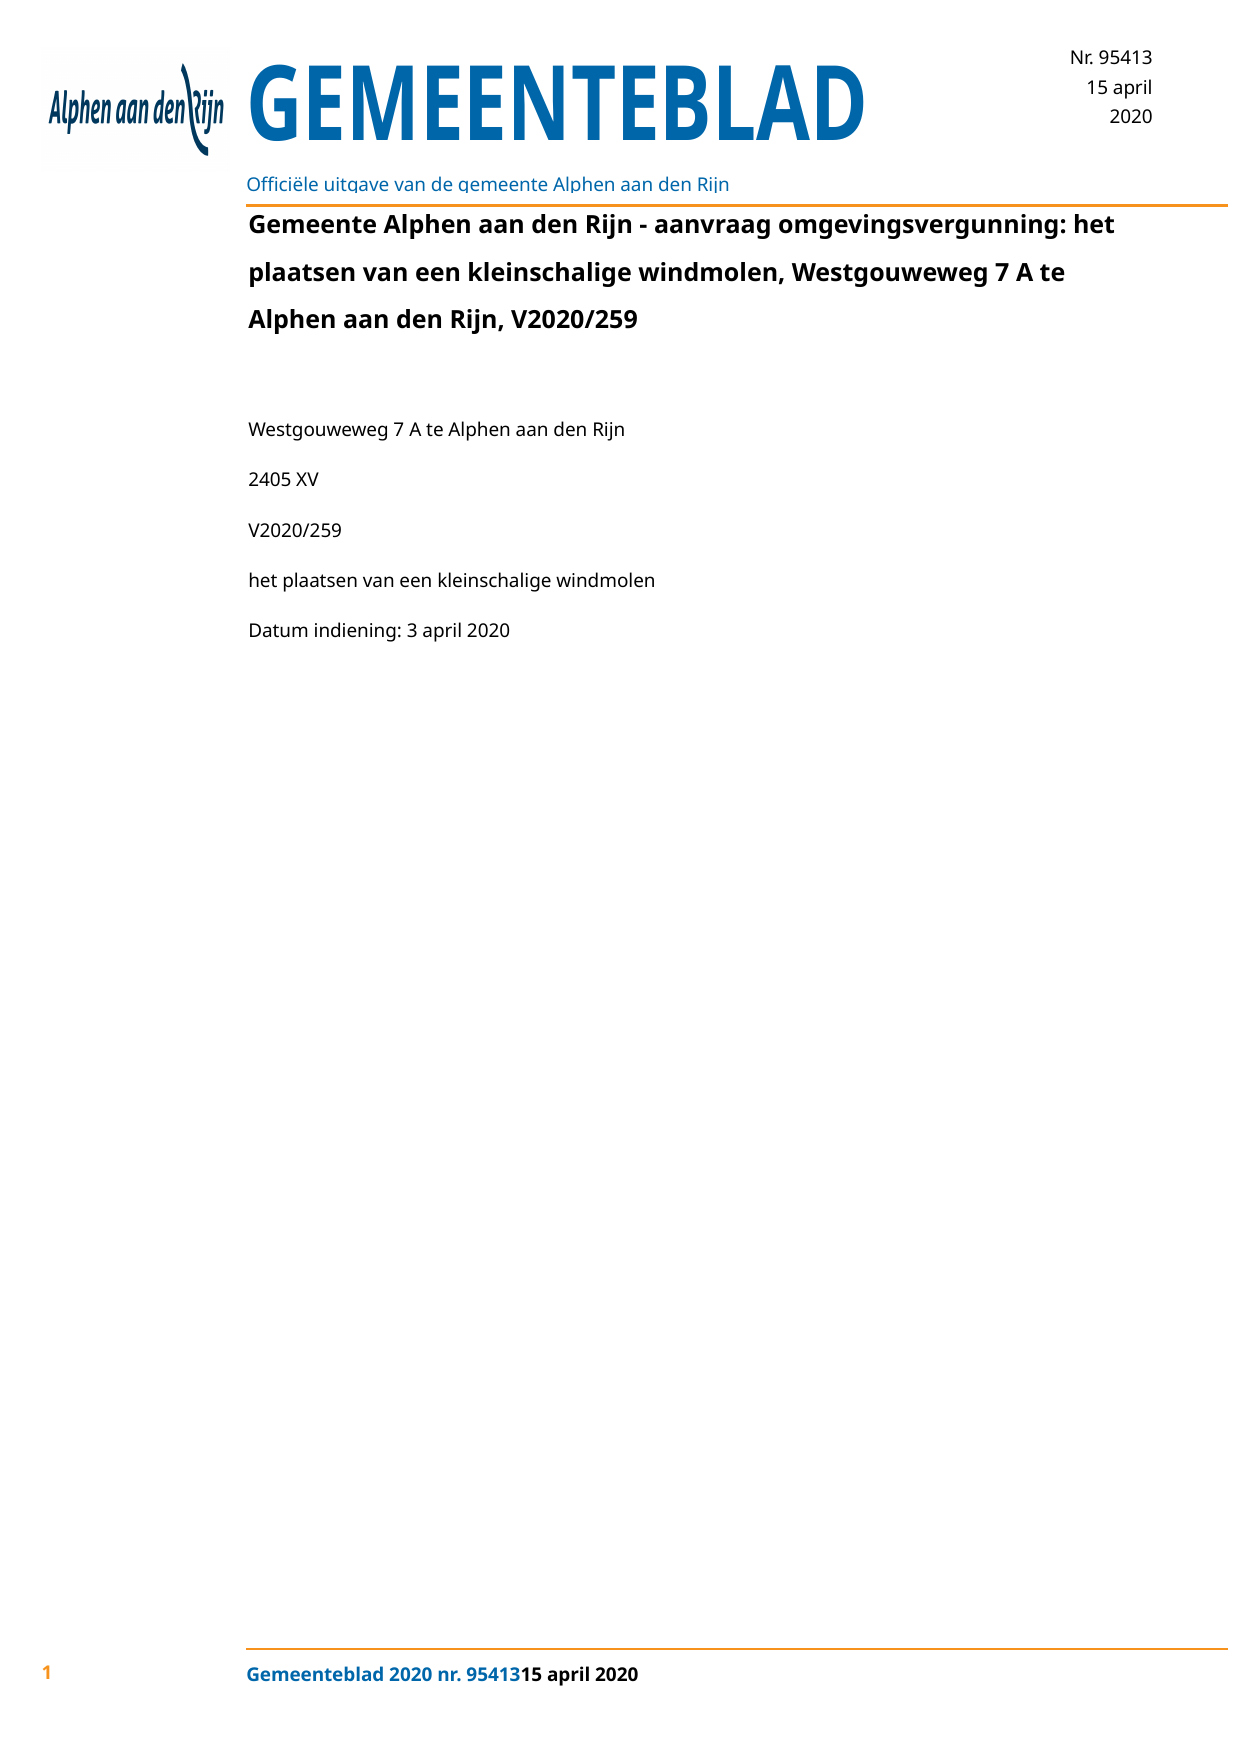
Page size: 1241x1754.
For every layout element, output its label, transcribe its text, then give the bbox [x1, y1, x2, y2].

text Datum indiening: 3 april 2020 [248, 618, 1152, 643]
text V2020/259 [248, 517, 1152, 542]
text Westgouweweg 7 A te Alphen aan den Rijn [248, 416, 1152, 442]
picture [41, 47, 231, 172]
text het plaatsen van een kleinschalige windmolen [248, 567, 1152, 593]
text Gemeente Alphen aan den Rijn - aanvraag omgevingsvergunning: het plaatsen van een kleinschalige windmolen, Westgouweweg 7 A te Alphen aan den Rijn, V2020/259 [248, 207, 1152, 336]
text 2405 XV [248, 466, 1152, 492]
